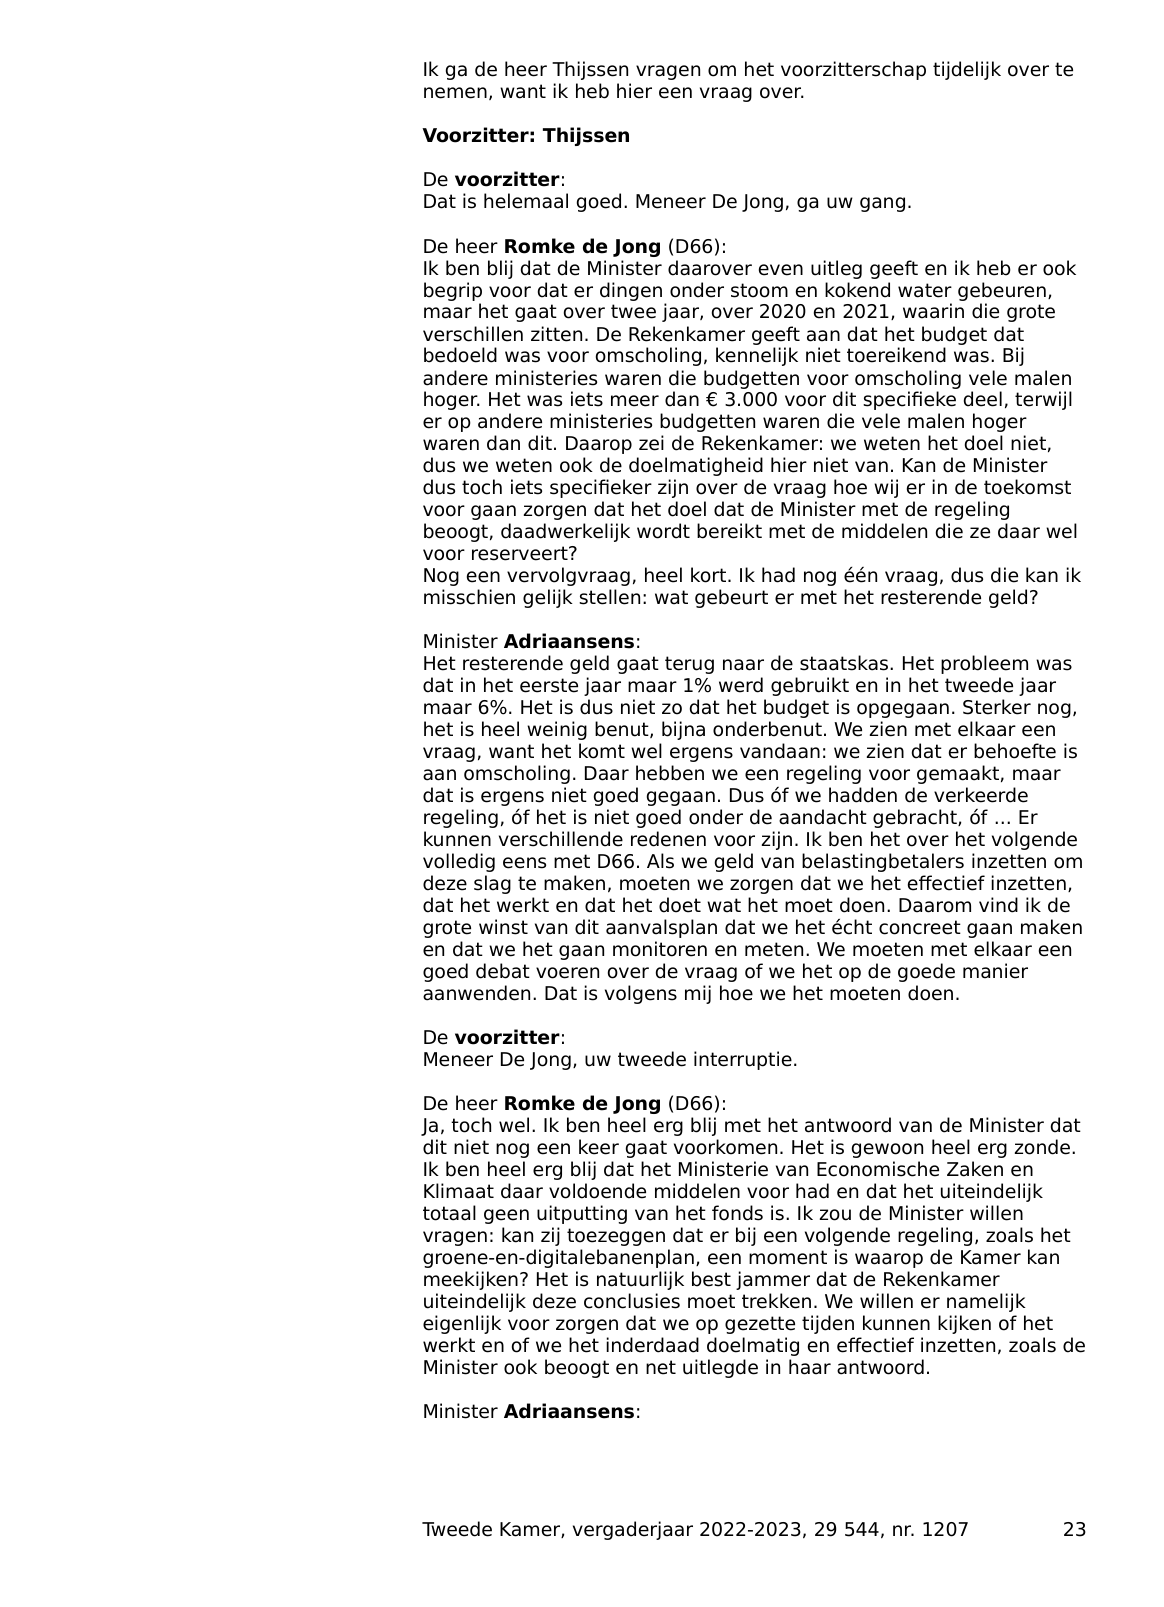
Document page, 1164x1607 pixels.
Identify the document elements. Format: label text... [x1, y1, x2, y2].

text De voorzitter: [422, 169, 1087, 191]
text Ik ga de heer Thijssen vragen om het voorzitterschap tijdelijk over te nemen, want ik heb hier een vraag over. [422, 59, 1087, 103]
text Ik ben blij dat de Minister daarover even uitleg geeft en ik heb er ook begrip voor dat er dingen onder stoom en kokend water gebeuren, maar het gaat over twee jaar, over 2020 en 2021, waarin die grote verschillen zitten. De Rekenkamer geeft aan dat het budget dat bedoeld was voor omscholing, kennelijk niet toereikend was. Bij andere ministeries waren die budgetten voor omscholing vele malen hoger. Het was iets meer dan € 3.000 voor dit specifieke deel, terwijl er op andere ministeries budgetten waren die vele malen hoger waren dan dit. Daarop zei de Rekenkamer: we weten het doel niet, dus we weten ook de doelmatigheid hier niet van. Kan de Minister dus toch iets specifieker zijn over de vraag hoe wij er in de toekomst voor gaan zorgen dat het doel dat de Minister met de regeling beoogt, daadwerkelijk wordt bereikt met de middelen die ze daar wel voor reserveert? [422, 257, 1087, 565]
subtitle Voorzitter: Thijssen [422, 125, 1087, 147]
text Minister Adriaansens: [422, 631, 1087, 653]
text De voorzitter: [422, 1027, 1087, 1049]
text Dat is helemaal goed. Meneer De Jong, ga uw gang. [422, 191, 1087, 213]
text Ja, toch wel. Ik ben heel erg blij met het antwoord van de Minister dat dit niet nog een keer gaat voorkomen. Het is gewoon heel erg zonde. Ik ben heel erg blij dat het Ministerie van Economische Zaken en Klimaat daar voldoende middelen voor had en dat het uiteindelijk totaal geen uitputting van het fonds is. Ik zou de Minister willen vragen: kan zij toezeggen dat er bij een volgende regeling, zoals het groene-en-digitalebanenplan, een moment is waarop de Kamer kan meekijken? Het is natuurlijk best jammer dat de Rekenkamer uiteindelijk deze conclusies moet trekken. We willen er namelijk eigenlijk voor zorgen dat we op gezette tijden kunnen kijken of het werkt en of we het inderdaad doelmatig en effectief inzetten, zoals de Minister ook beoogt en net uitlegde in haar antwoord. [422, 1115, 1087, 1379]
text Minister Adriaansens: [422, 1401, 1087, 1423]
text De heer Romke de Jong (D66): [422, 1093, 1087, 1115]
text Het resterende geld gaat terug naar de staatskas. Het probleem was dat in het eerste jaar maar 1% werd gebruikt en in het tweede jaar maar 6%. Het is dus niet zo dat het budget is opgegaan. Sterker nog, het is heel weinig benut, bijna onderbenut. We zien met elkaar een vraag, want het komt wel ergens vandaan: we zien dat er behoefte is aan omscholing. Daar hebben we een regeling voor gemaakt, maar dat is ergens niet goed gegaan. Dus óf we hadden de verkeerde regeling, óf het is niet goed onder de aandacht gebracht, óf ... Er kunnen verschillende redenen voor zijn. Ik ben het over het volgende volledig eens met D66. Als we geld van belastingbetalers inzetten om deze slag te maken, moeten we zorgen dat we het effectief inzetten, dat het werkt en dat het doet wat het moet doen. Daarom vind ik de grote winst van dit aanvalsplan dat we het écht concreet gaan maken en dat we het gaan monitoren en meten. We moeten met elkaar een goed debat voeren over de vraag of we het op de goede manier aanwenden. Dat is volgens mij hoe we het moeten doen. [422, 653, 1087, 1005]
text Nog een vervolgvraag, heel kort. Ik had nog één vraag, dus die kan ik misschien gelijk stellen: wat gebeurt er met het resterende geld? [422, 565, 1087, 609]
text Meneer De Jong, uw tweede interruptie. [422, 1049, 1087, 1071]
text De heer Romke de Jong (D66): [422, 236, 1087, 257]
